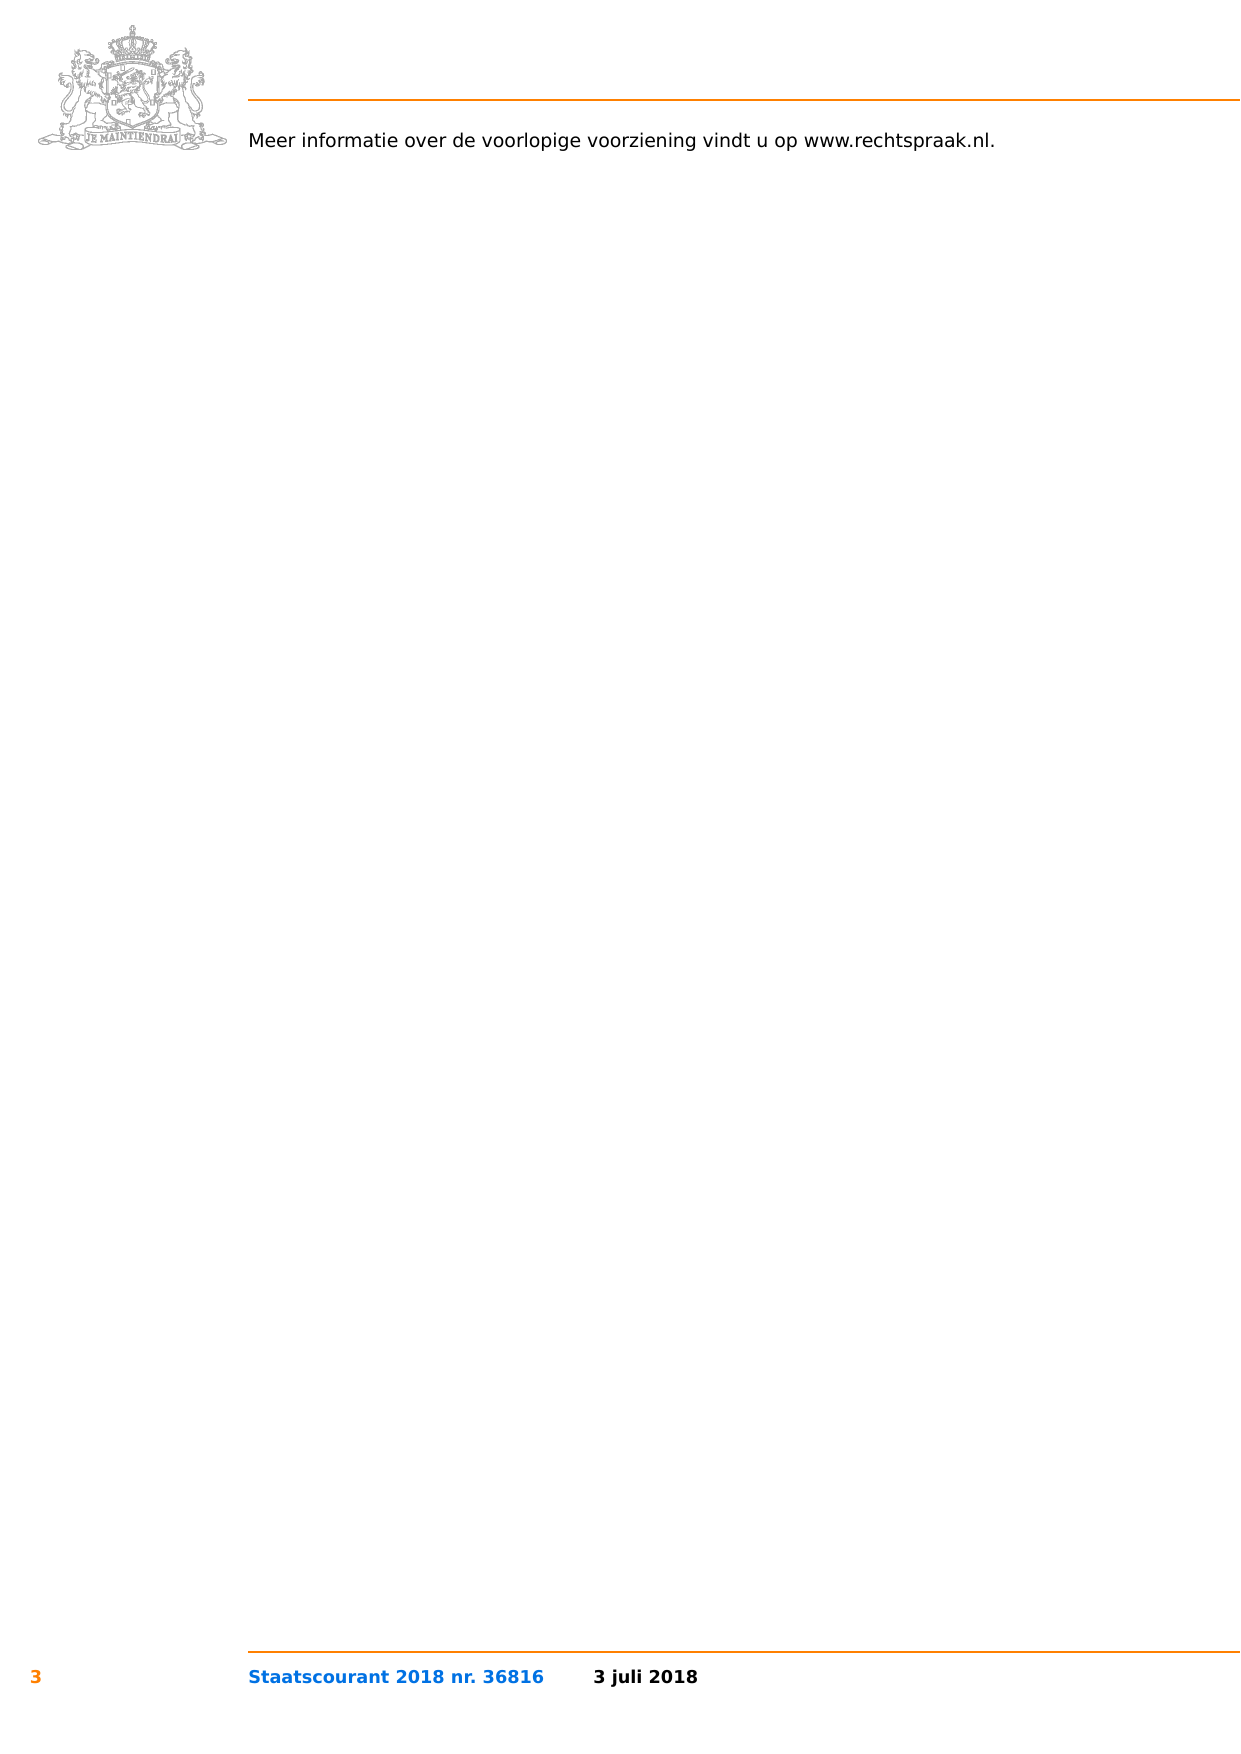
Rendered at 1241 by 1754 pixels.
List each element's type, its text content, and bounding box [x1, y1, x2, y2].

text Meer informatie over de voorlopige voorziening vindt u op www.rechtspraak.nl. [248, 130, 1163, 152]
picture [38, 25, 227, 150]
